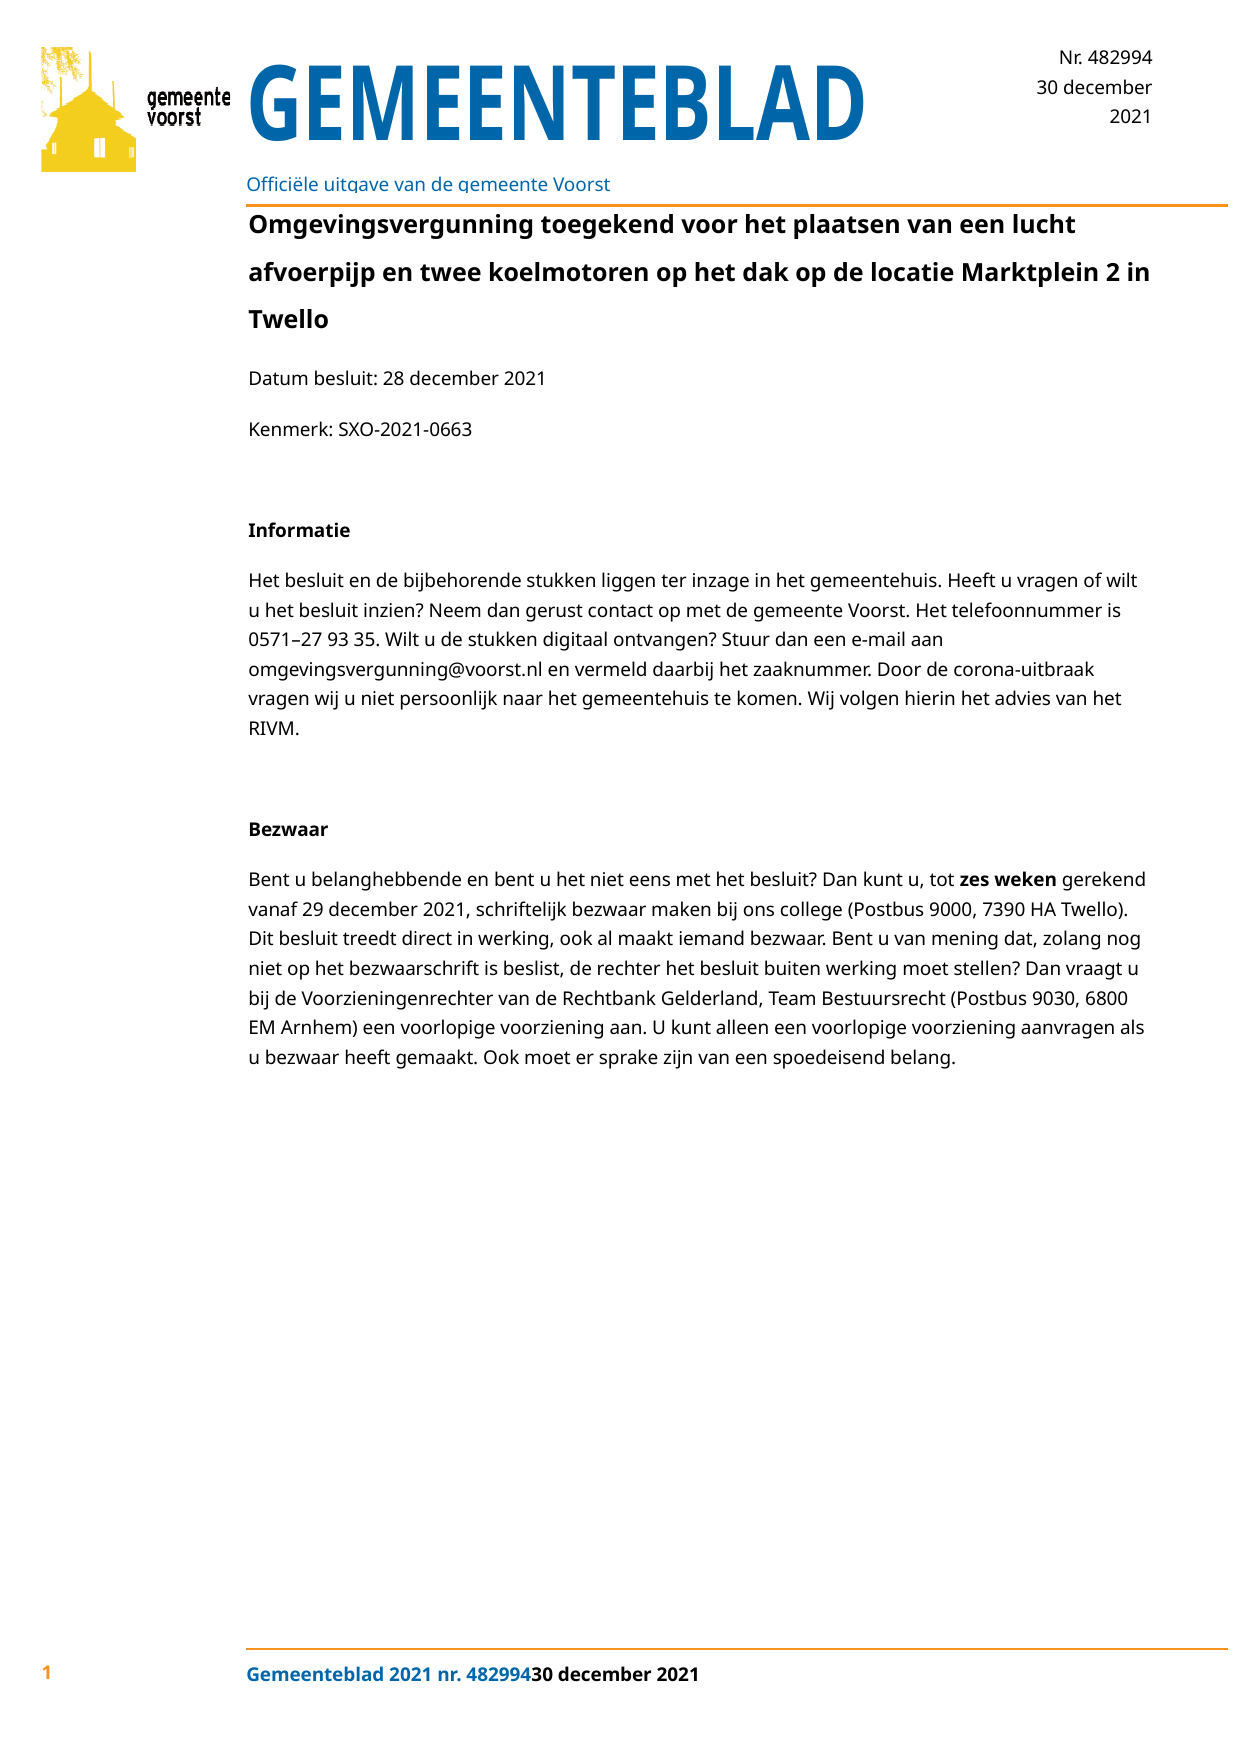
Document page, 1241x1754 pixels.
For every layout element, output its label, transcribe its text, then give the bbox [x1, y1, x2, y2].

text Het besluit en de bijbehorende stukken liggen ter inzage in het gemeentehuis. Heeft u vragen of wilt u het besluit inzien? Neem dan gerust contact op met de gemeente Voorst. Het telefoonnummer is 0571–27 93 35. Wilt u de stukken digitaal ontvangen? Stuur dan een e-mail aan omgevingsvergunning@voorst.nl en vermeld daarbij het zaaknummer. Door de corona-uitbraak vragen wij u niet persoonlijk naar het gemeentehuis te komen. Wij volgen hierin het advies van het RIVM. [248, 567, 1152, 741]
picture [41, 47, 231, 172]
text Datum besluit: 28 december 2021 [248, 366, 1152, 391]
text Bent u belanghebbende en bent u het niet eens met het besluit? Dan kunt u, tot zes weken gerekend vanaf 29 december 2021, schriftelijk bezwaar maken bij ons college (Postbus 9000, 7390 HA Twello). Dit besluit treedt direct in werking, ook al maakt iemand bezwaar. Bent u van mening dat, zolang nog niet op het bezwaarschrift is beslist, de rechter het besluit buiten werking moet stellen? Dan vraagt u bij de Voorzieningenrechter van de Rechtbank Gelderland, Team Bestuursrecht (Postbus 9030, 6800 EM Arnhem) een voorlopige voorziening aan. U kunt alleen een voorlopige voorziening aanvragen als u bezwaar heeft gemaakt. Ook moet er sprake zijn van een spoedeisend belang. [248, 866, 1152, 1069]
text Bezwaar [248, 816, 1152, 842]
text Kenmerk: SXO-2021-0663 [248, 416, 1152, 442]
text Omgevingsvergunning toegekend voor het plaatsen van een lucht afvoerpijp en twee koelmotoren op het dak op de locatie Marktplein 2 in Twello [248, 207, 1152, 336]
text Informatie [248, 517, 1152, 542]
